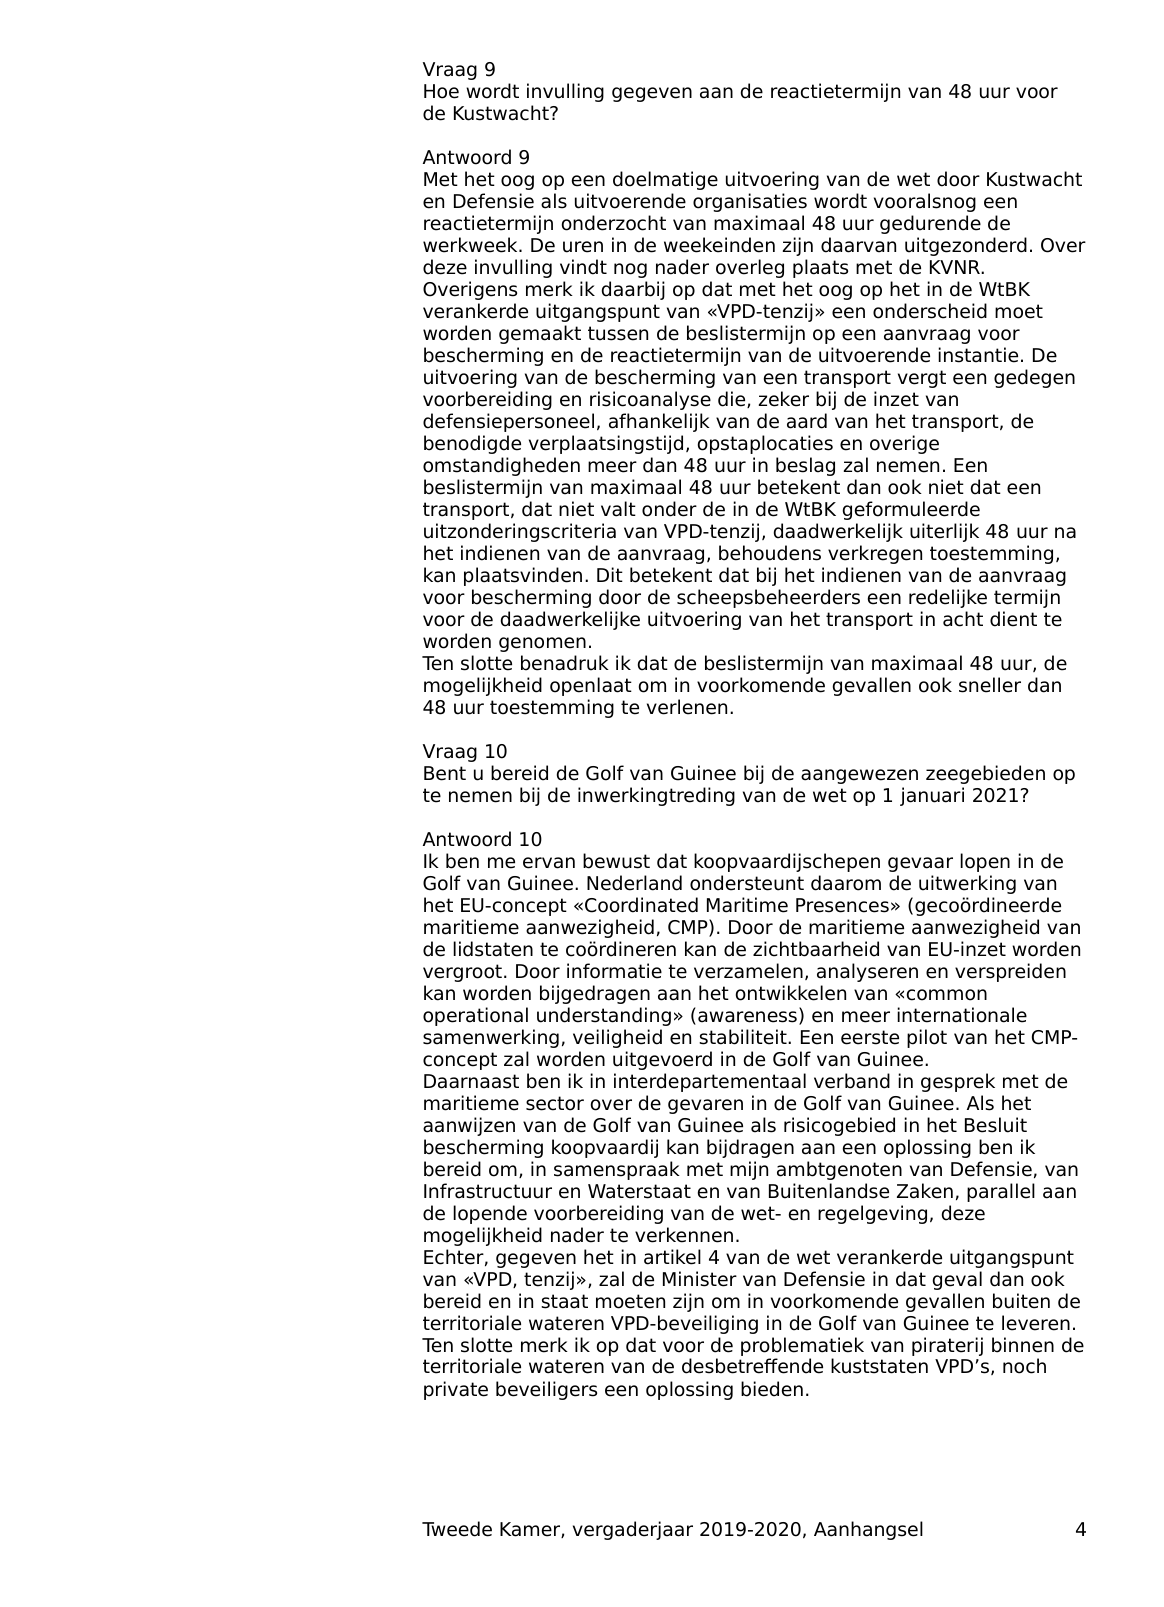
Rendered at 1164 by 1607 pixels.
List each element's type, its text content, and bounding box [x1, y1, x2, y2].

text Echter, gegeven het in artikel 4 van de wet verankerde uitgangspunt van «VPD, tenzij», zal de Minister van Defensie in dat geval dan ook bereid en in staat moeten zijn om in voorkomende gevallen buiten de territoriale wateren VPD-beveiliging in de Golf van Guinee te leveren. Ten slotte merk ik op dat voor de problematiek van piraterij binnen de territoriale wateren van de desbetreffende kuststaten VPD’s, noch private beveiligers een oplossing bieden. [422, 1247, 1087, 1400]
text Bent u bereid de Golf van Guinee bij de aangewezen zeegebieden op te nemen bij de inwerkingtreding van de wet op 1 januari 2021? [422, 763, 1087, 807]
text Vraag 10 [422, 741, 1087, 763]
text Ten slotte benadruk ik dat de beslistermijn van maximaal 48 uur, de mogelijkheid openlaat om in voorkomende gevallen ook sneller dan 48 uur toestemming te verlenen. [422, 653, 1087, 719]
text Met het oog op een doelmatige uitvoering van de wet door Kustwacht en Defensie als uitvoerende organisaties wordt vooralsnog een reactietermijn onderzocht van maximaal 48 uur gedurende de werkweek. De uren in de weekeinden zijn daarvan uitgezonderd. Over deze invulling vindt nog nader overleg plaats met de KVNR. [422, 169, 1087, 279]
text Antwoord 10 [422, 829, 1087, 851]
text Vraag 9 [422, 59, 1087, 81]
text Ik ben me ervan bewust dat koopvaardijschepen gevaar lopen in de Golf van Guinee. Nederland ondersteunt daarom de uitwerking van het EU-concept «Coordinated Maritime Presences» (gecoördineerde maritieme aanwezigheid, CMP). Door de maritieme aanwezigheid van de lidstaten te coördineren kan de zichtbaarheid van EU-inzet worden vergroot. Door informatie te verzamelen, analyseren en verspreiden kan worden bijgedragen aan het ontwikkelen van «common operational understanding» (awareness) en meer internationale samenwerking, veiligheid en stabiliteit. Een eerste pilot van het CMP-concept zal worden uitgevoerd in de Golf van Guinee. [422, 851, 1087, 1071]
text Hoe wordt invulling gegeven aan de reactietermijn van 48 uur voor de Kustwacht? [422, 81, 1087, 125]
text Daarnaast ben ik in interdepartementaal verband in gesprek met de maritieme sector over de gevaren in de Golf van Guinee. Als het aanwijzen van de Golf van Guinee als risicogebied in het Besluit bescherming koopvaardij kan bijdragen aan een oplossing ben ik bereid om, in samenspraak met mijn ambtgenoten van Defensie, van Infrastructuur en Waterstaat en van Buitenlandse Zaken, parallel aan de lopende voorbereiding van de wet- en regelgeving, deze mogelijkheid nader te verkennen. [422, 1071, 1087, 1247]
text Antwoord 9 [422, 147, 1087, 169]
text Overigens merk ik daarbij op dat met het oog op het in de WtBK verankerde uitgangspunt van «VPD-tenzij» een onderscheid moet worden gemaakt tussen de beslistermijn op een aanvraag voor bescherming en de reactietermijn van de uitvoerende instantie. De uitvoering van de bescherming van een transport vergt een gedegen voorbereiding en risicoanalyse die, zeker bij de inzet van defensiepersoneel, afhankelijk van de aard van het transport, de benodigde verplaatsingstijd, opstaplocaties en overige omstandigheden meer dan 48 uur in beslag zal nemen. Een beslistermijn van maximaal 48 uur betekent dan ook niet dat een transport, dat niet valt onder de in de WtBK geformuleerde uitzonderingscriteria van VPD-tenzij, daadwerkelijk uiterlijk 48 uur na het indienen van de aanvraag, behoudens verkregen toestemming, kan plaatsvinden. Dit betekent dat bij het indienen van de aanvraag voor bescherming door de scheepsbeheerders een redelijke termijn voor de daadwerkelijke uitvoering van het transport in acht dient te worden genomen. [422, 279, 1087, 653]
